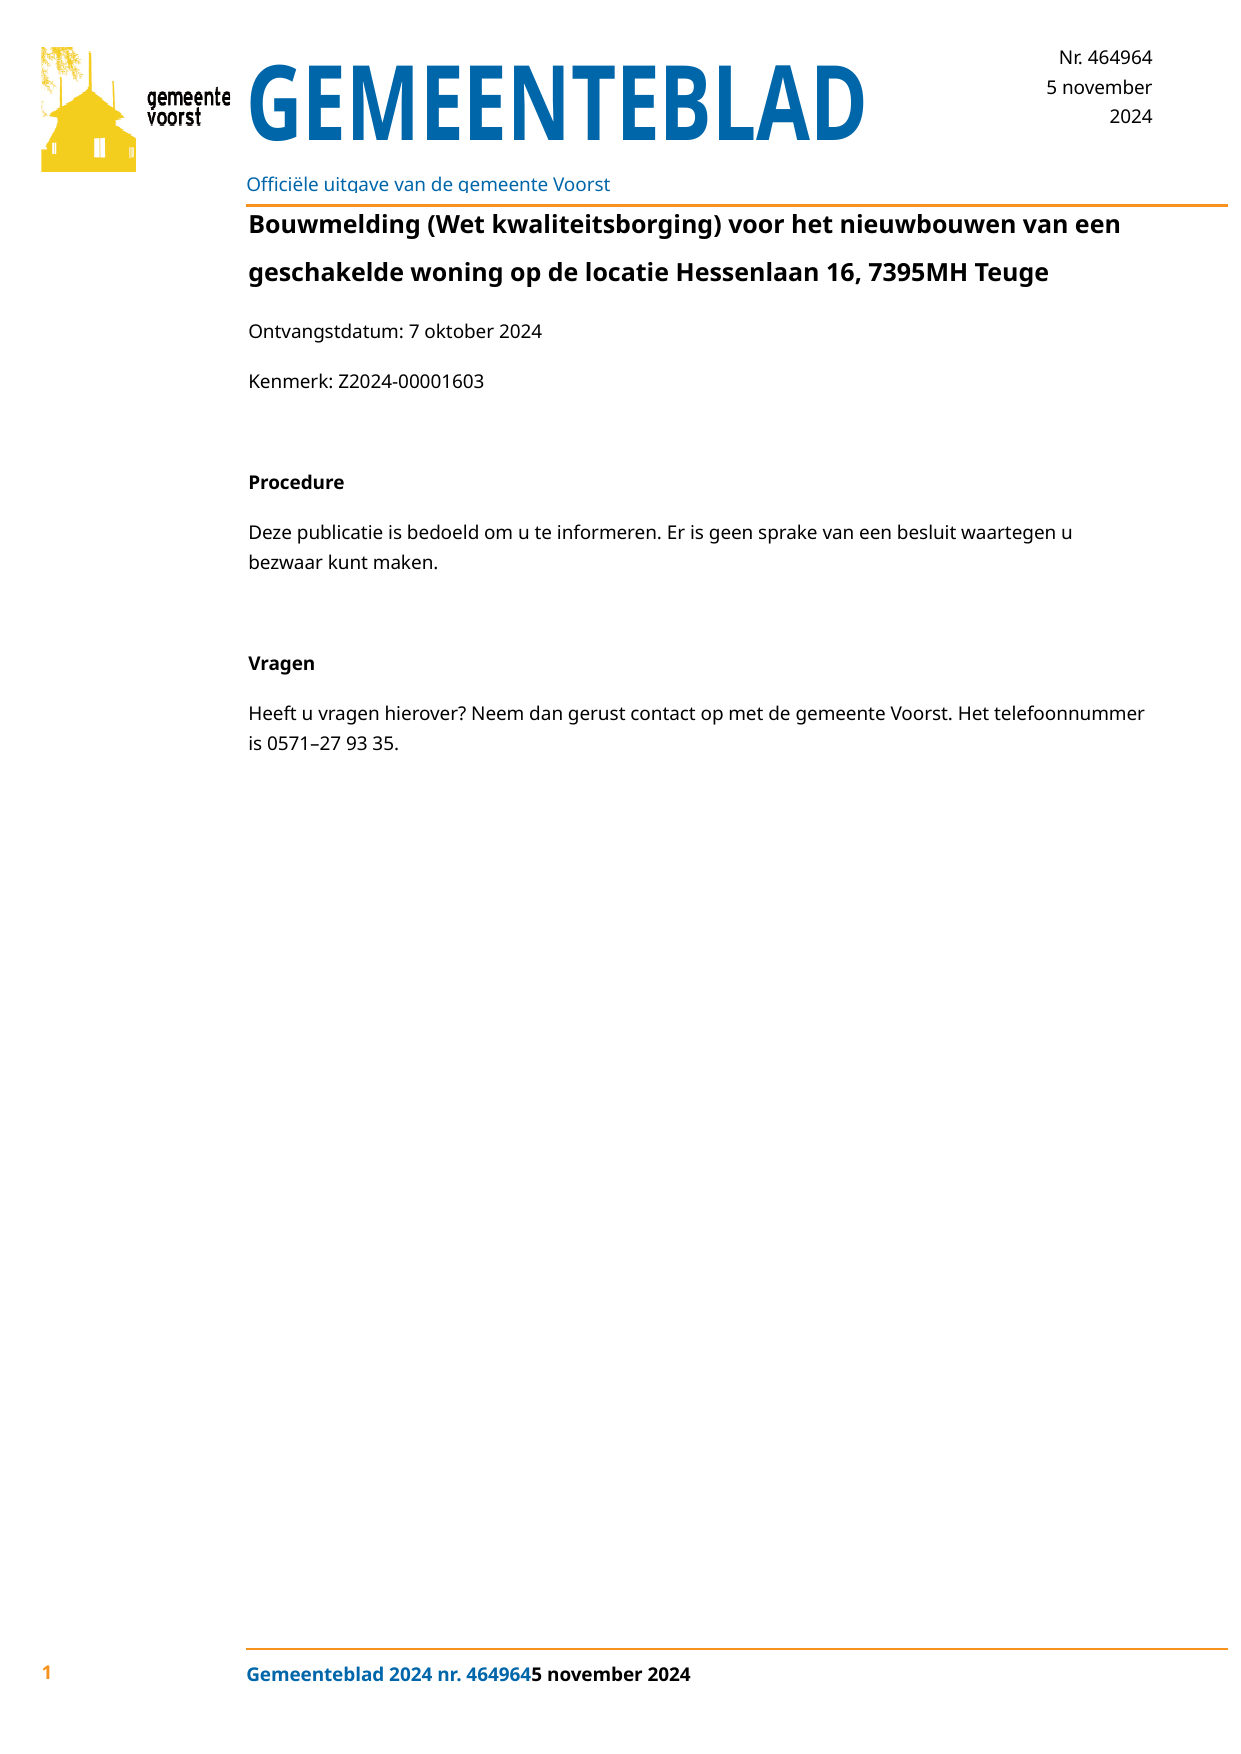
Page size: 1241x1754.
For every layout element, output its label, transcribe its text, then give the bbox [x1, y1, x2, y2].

text Heeft u vragen hierover? Neem dan gerust contact op met de gemeente Voorst. Het telefoonnummer is 0571–27 93 35. [248, 700, 1152, 756]
text Procedure [248, 469, 1152, 495]
text Deze publicatie is bedoeld om u te informeren. Er is geen sprake van een besluit waartegen u bezwaar kunt maken. [248, 519, 1152, 575]
text Kenmerk: Z2024-00001603 [248, 368, 1152, 394]
picture [41, 47, 231, 172]
text Vragen [248, 650, 1152, 676]
text Ontvangstdatum: 7 oktober 2024 [248, 318, 1152, 344]
text Bouwmelding (Wet kwaliteitsborging) voor het nieuwbouwen van een geschakelde woning op de locatie Hessenlaan 16, 7395MH Teuge [248, 207, 1152, 288]
